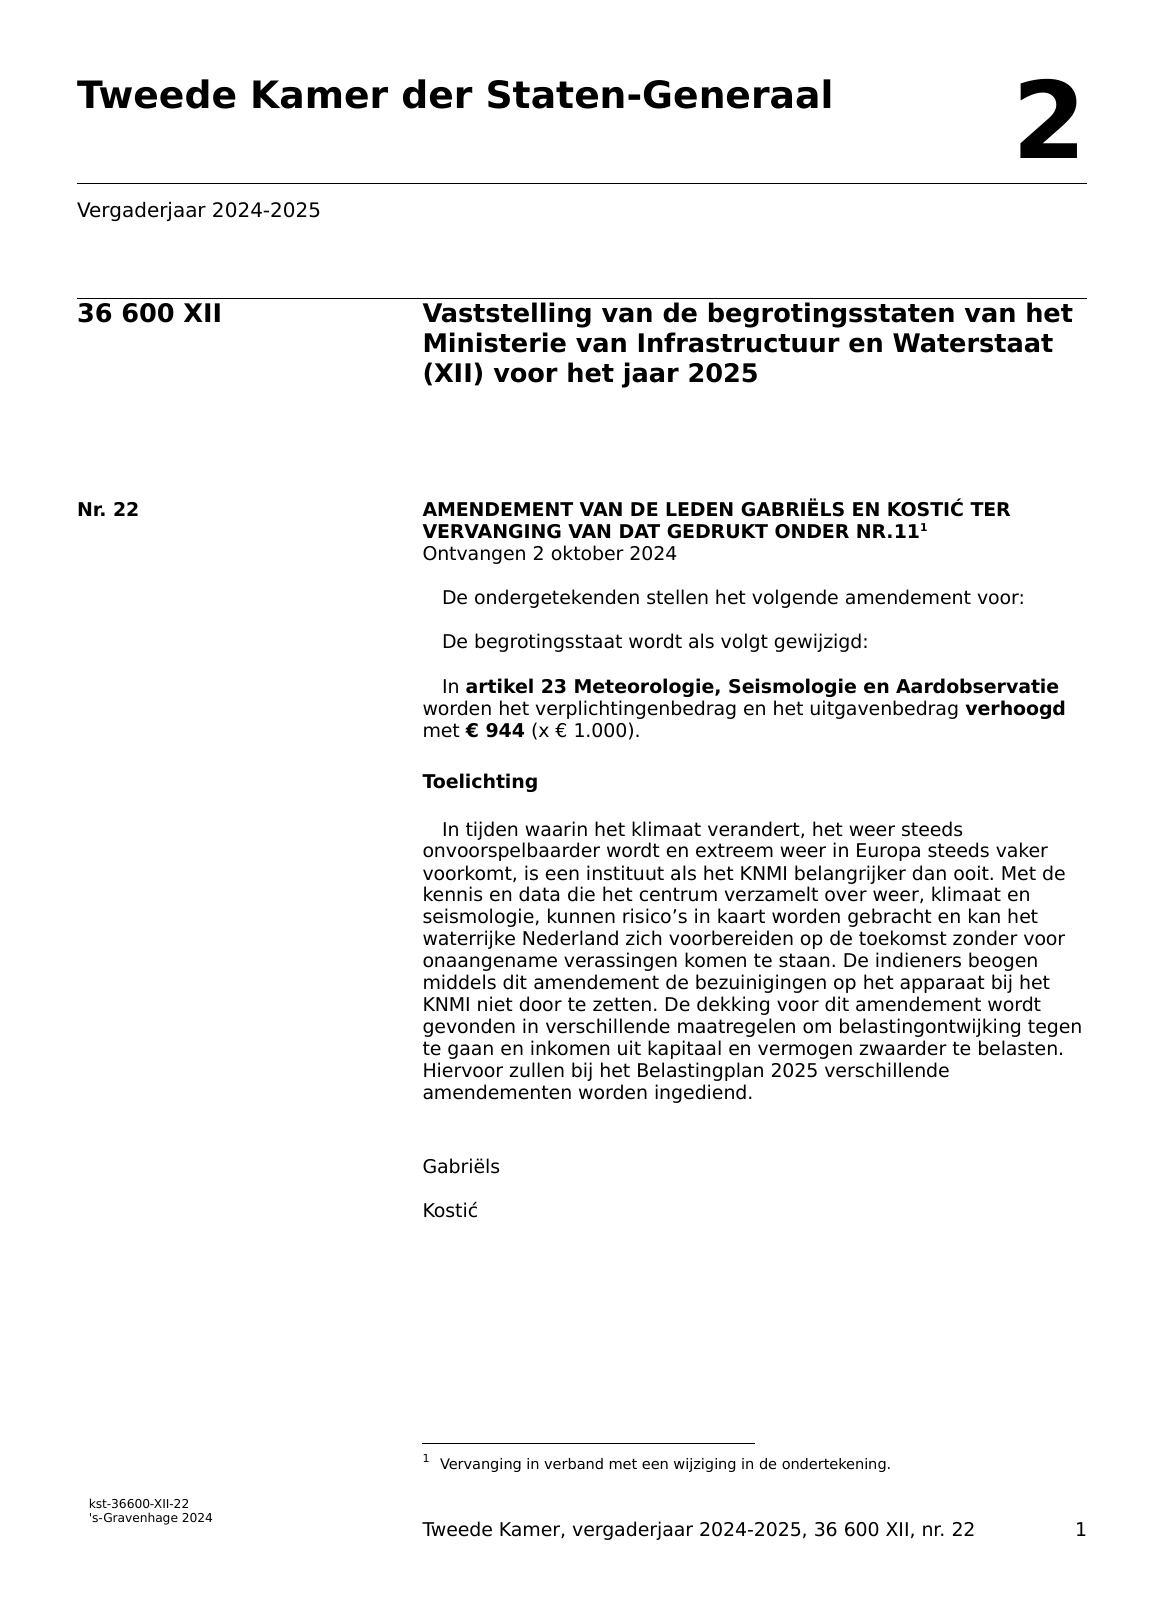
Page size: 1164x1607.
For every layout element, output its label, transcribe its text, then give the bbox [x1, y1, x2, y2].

text kst-36600-XII-22 [88, 1497, 323, 1511]
text Ontvangen 2 oktober 2024 [422, 543, 1087, 565]
text In artikel 23 Meteorologie, Seismologie en Aardobservatie worden het verplichtingenbedrag en het uitgavenbedrag verhoogd met € 944 (x € 1.000). [422, 676, 1087, 741]
subtitle Toelichting [422, 771, 1087, 793]
table_header Tweede Kamer der Staten-Generaal [77, 59, 886, 183]
subtitle 36 600 XII Vaststelling van de begrotingsstaten van het Ministerie van Infrastructuur en Waterstaat (XII) voor het jaar 2025 [77, 299, 1087, 388]
text In tijden waarin het klimaat verandert, het weer steeds onvoorspelbaarder wordt en extreem weer in Europa steeds vaker voorkomt, is een instituut als het KNMI belangrijker dan ooit. Met de kennis en data die het centrum verzamelt over weer, klimaat en seismologie, kunnen risico’s in kaart worden gebracht en kan het waterrijke Nederland zich voorbereiden op de toekomst zonder voor onaangename verassingen komen te staan. De indieners beogen middels dit amendement de bezuinigingen op het apparaat bij het KNMI niet door te zetten. De dekking voor dit amendement wordt gevonden in verschillende maatregelen om belastingontwijking tegen te gaan en inkomen uit kapitaal en vermogen zwaarder te belasten. Hiervoor zullen bij het Belastingplan 2025 verschillende amendementen worden ingediend. [422, 818, 1087, 1104]
text 's-Gravenhage 2024 [88, 1511, 323, 1525]
text De begrotingsstaat wordt als volgt gewijzigd: [422, 631, 1087, 653]
subtitle Nr. 22 AMENDEMENT VAN DE LEDEN GABRIËLS EN KOSTIĆ TER VERVANGING VAN DAT GEDRUKT ONDER NR.11 [77, 499, 1087, 543]
table_header 2 [886, 59, 1087, 183]
table_cell Vergaderjaar 2024-2025 [77, 184, 1087, 298]
text De ondergetekenden stellen het volgende amendement voor: [422, 587, 1087, 609]
text Gabriëls Kostić [422, 1134, 1087, 1222]
text Vervanging in verband met een wijziging in de ondertekening. [422, 1452, 1087, 1474]
